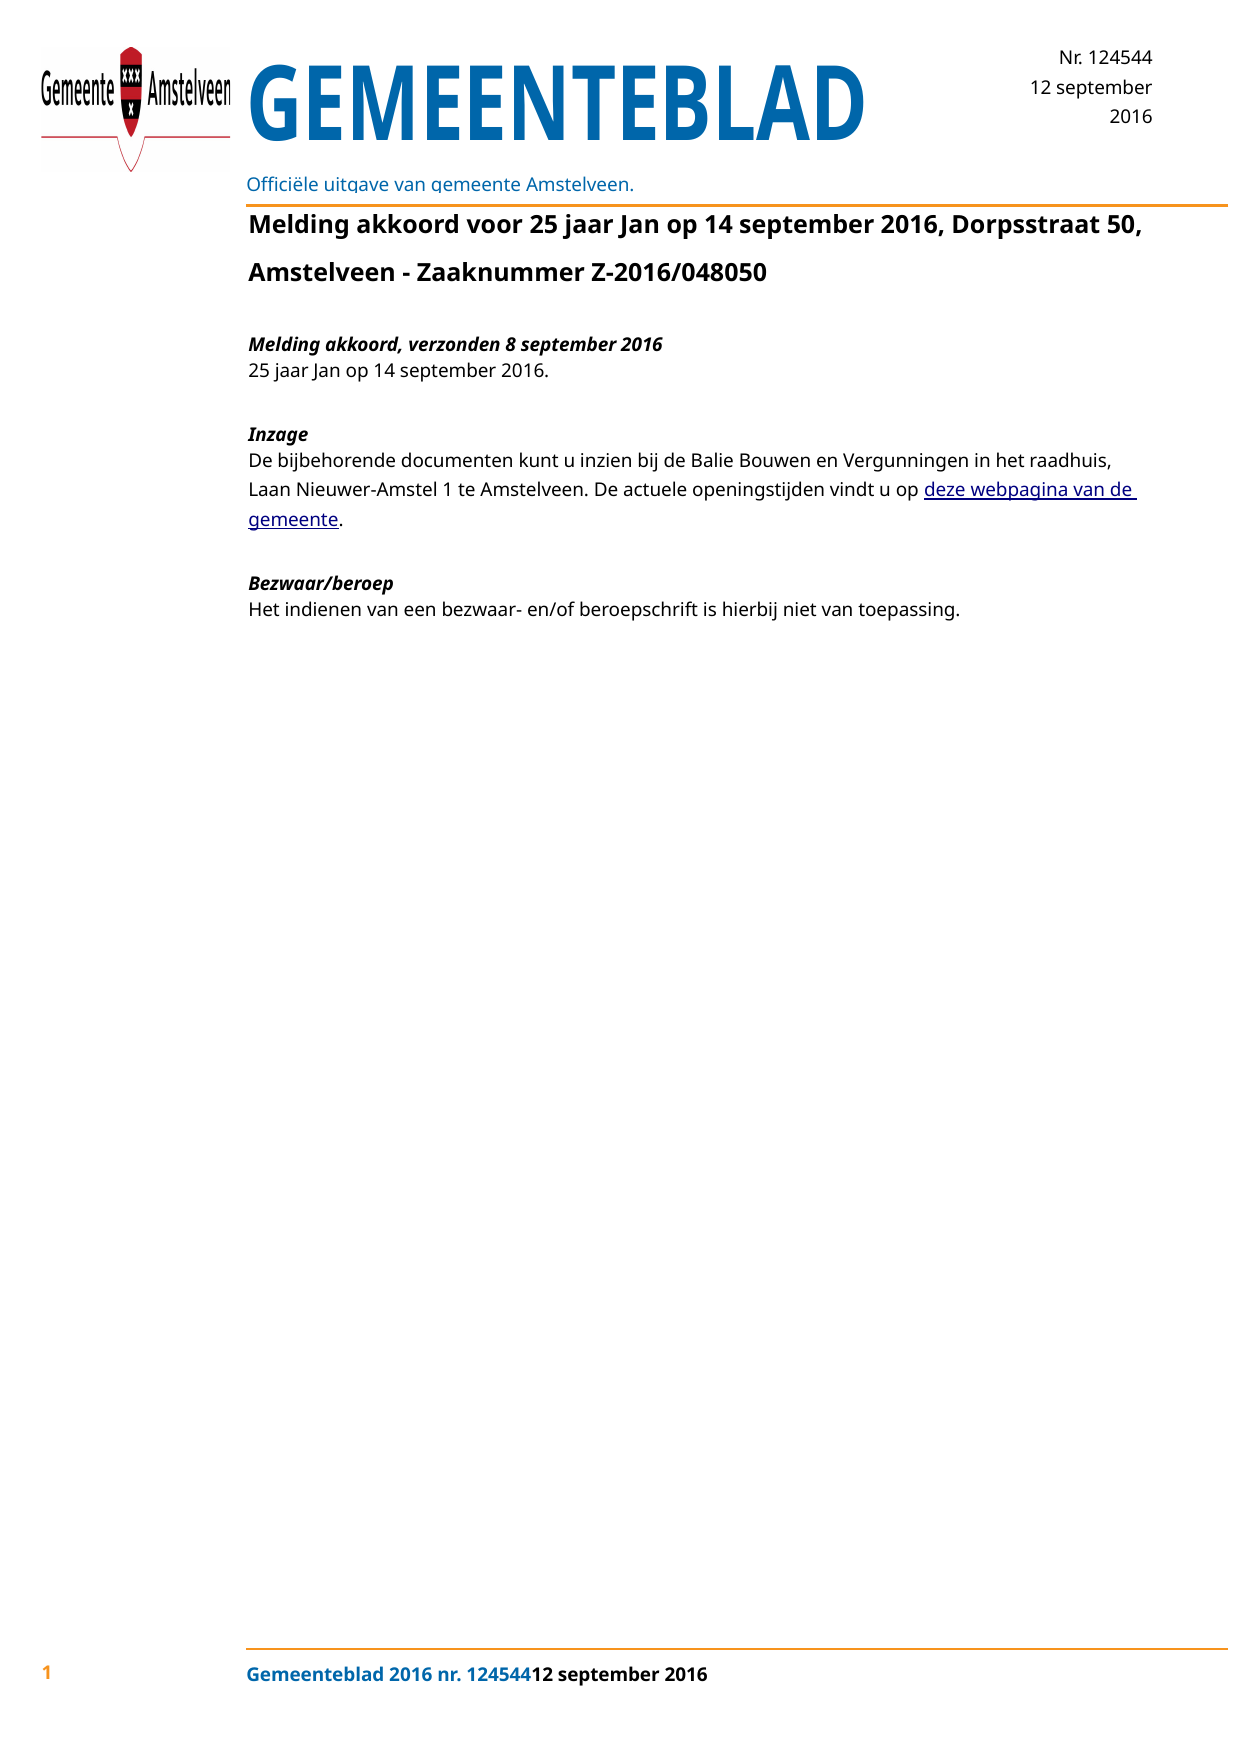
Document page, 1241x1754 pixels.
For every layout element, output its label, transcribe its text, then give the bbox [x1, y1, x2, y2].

text Bezwaar/beroep [248, 570, 1152, 596]
text Melding akkoord voor 25 jaar Jan op 14 september 2016, Dorpsstraat 50, Amstelveen - Zaaknummer Z-2016/048050 [248, 207, 1152, 288]
text 25 jaar Jan op 14 september 2016. [248, 357, 1152, 383]
text Het indienen van een bezwaar- en/of beroepschrift is hierbij niet van toepassing. [248, 596, 1152, 621]
text Inzage [248, 421, 1152, 447]
text De bijbehorende documenten kunt u inzien bij de Balie Bouwen en Vergunningen in het raadhuis, Laan Nieuwer-Amstel 1 te Amstelveen. De actuele openingstijden vindt u op deze webpagina van de gemeente. [248, 447, 1152, 532]
text Melding akkoord, verzonden 8 september 2016 [248, 331, 1152, 357]
picture [41, 47, 231, 172]
